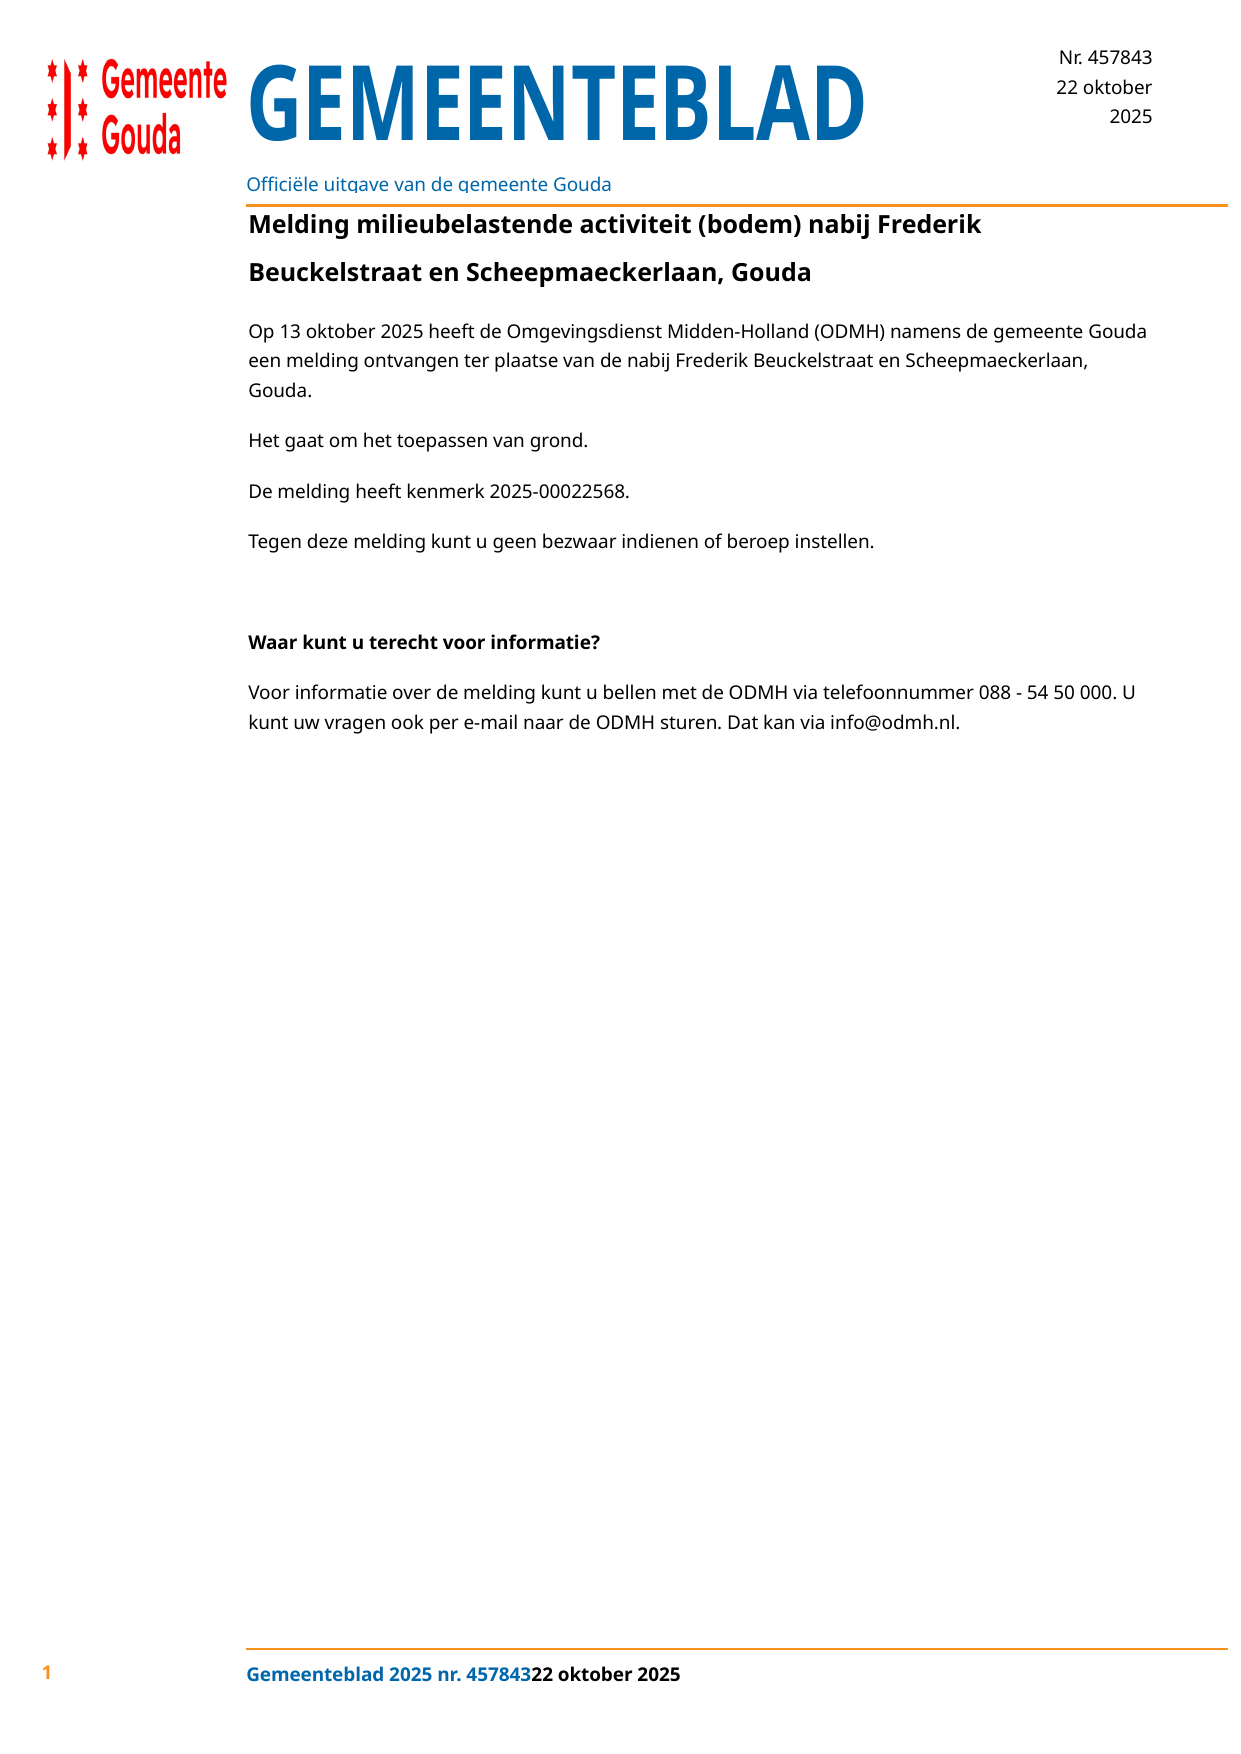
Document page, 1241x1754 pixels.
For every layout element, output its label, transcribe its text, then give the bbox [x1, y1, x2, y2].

text Waar kunt u terecht voor informatie? [248, 629, 1152, 655]
text Op 13 oktober 2025 heeft de Omgevingsdienst Midden-Holland (ODMH) namens de gemeente Gouda een melding ontvangen ter plaatse van de nabij Frederik Beuckelstraat en Scheepmaeckerlaan, Gouda. [248, 318, 1152, 403]
text Melding milieubelastende activiteit (bodem) nabij Frederik Beuckelstraat en Scheepmaeckerlaan, Gouda [248, 207, 1152, 288]
picture [41, 47, 231, 172]
text Het gaat om het toepassen van grond. [248, 427, 1152, 453]
text Voor informatie over de melding kunt u bellen met de ODMH via telefoonnummer 088 - 54 50 000. U kunt uw vragen ook per e-mail naar de ODMH sturen. Dat kan via info@odmh.nl. [248, 679, 1152, 735]
text Tegen deze melding kunt u geen bezwaar indienen of beroep instellen. [248, 528, 1152, 554]
text De melding heeft kenmerk 2025-00022568. [248, 478, 1152, 504]
